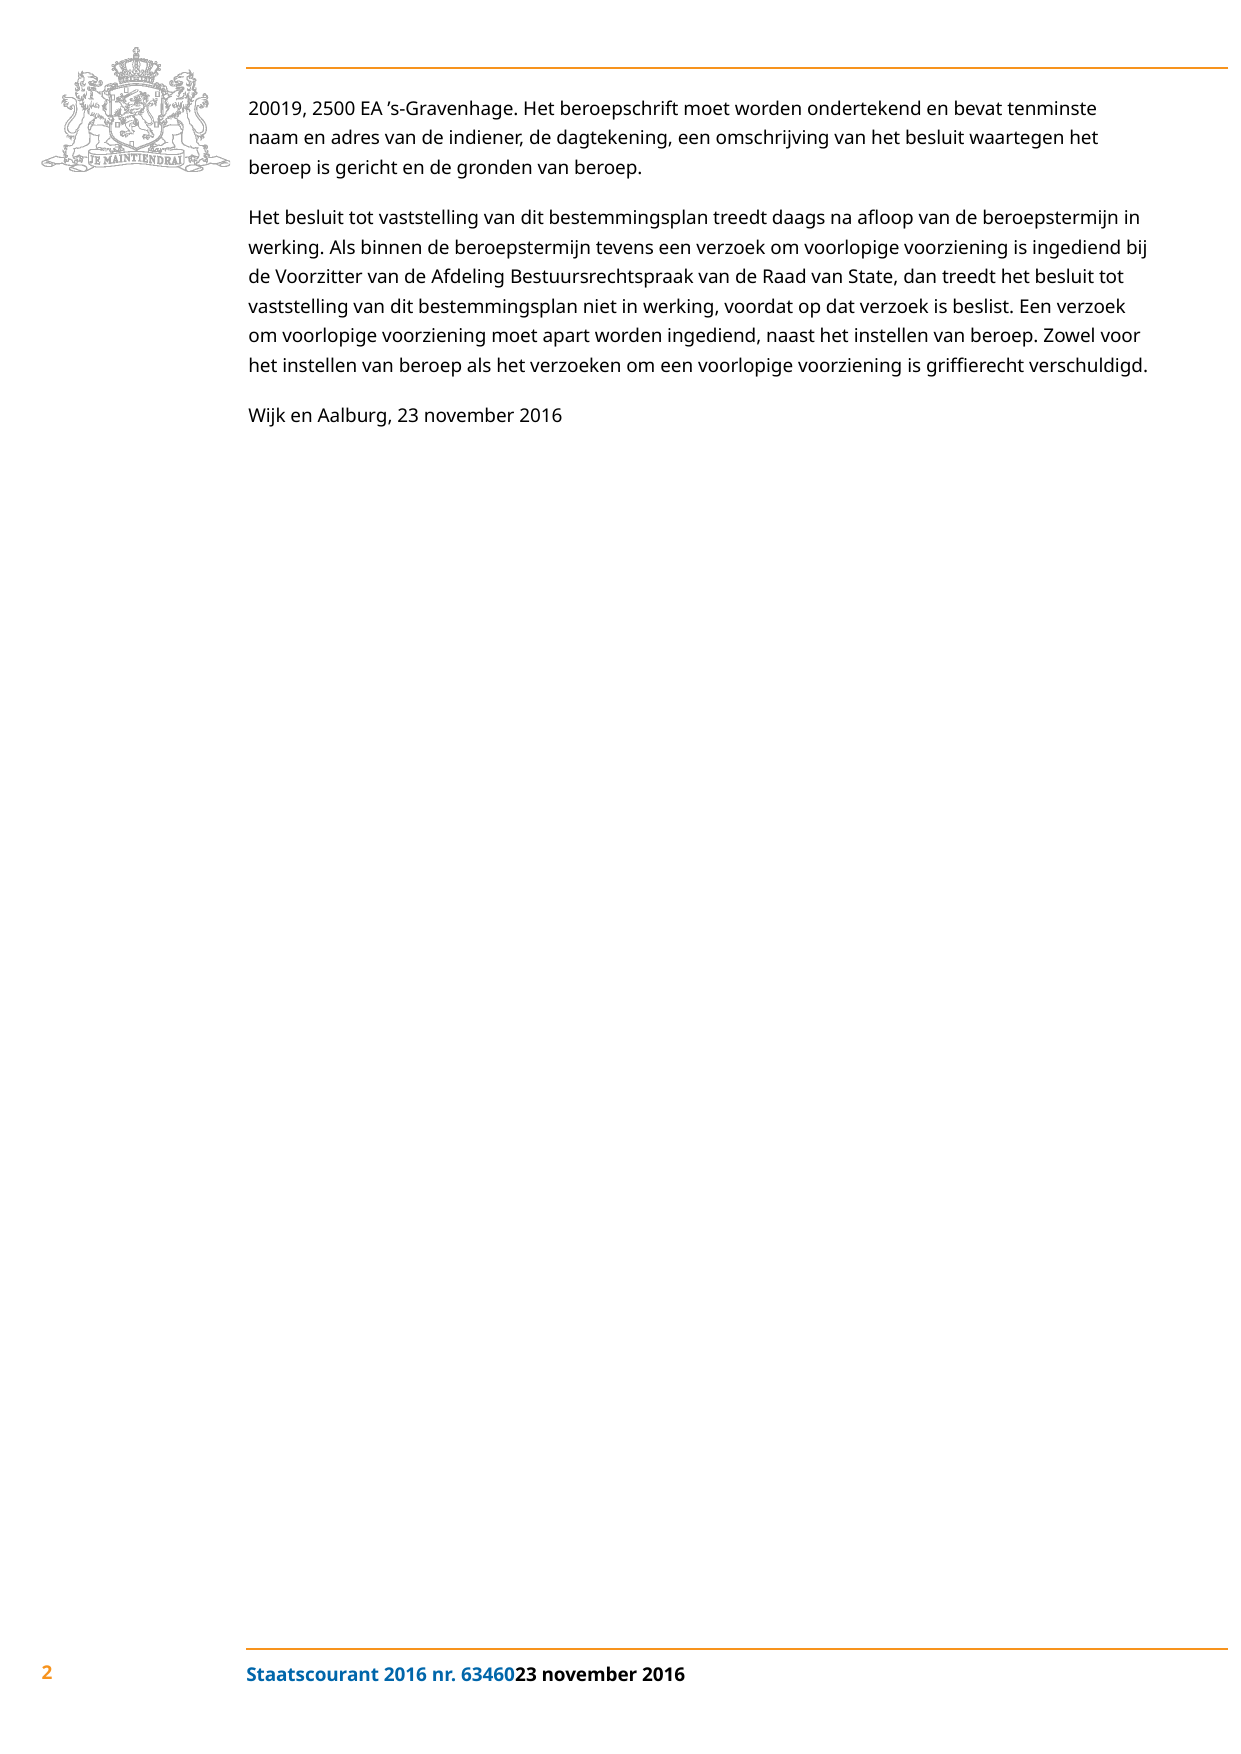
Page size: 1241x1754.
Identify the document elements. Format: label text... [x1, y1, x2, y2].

text 20019, 2500 EA ’s-Gravenhage. Het beroepschrift moet worden ondertekend en bevat tenminste naam en adres van de indiener, de dagtekening, een omschrijving van het besluit waartegen het beroep is gericht en de gronden van beroep. [248, 95, 1152, 180]
text Het besluit tot vaststelling van dit bestemmingsplan treedt daags na afloop van de beroepstermijn in werking. Als binnen de beroepstermijn tevens een verzoek om voorlopige voorziening is ingediend bij de Voorzitter van de Afdeling Bestuursrechtspraak van de Raad van State, dan treedt het besluit tot vaststelling van dit bestemmingsplan niet in werking, voordat op dat verzoek is beslist. Een verzoek om voorlopige voorziening moet apart worden ingediend, naast het instellen van beroep. Zowel voor het instellen van beroep als het verzoeken om een voorlopige voorziening is griffierecht verschuldigd. [248, 204, 1152, 378]
text Wijk en Aalburg, 23 november 2016 [248, 403, 1152, 428]
picture [41, 47, 231, 172]
